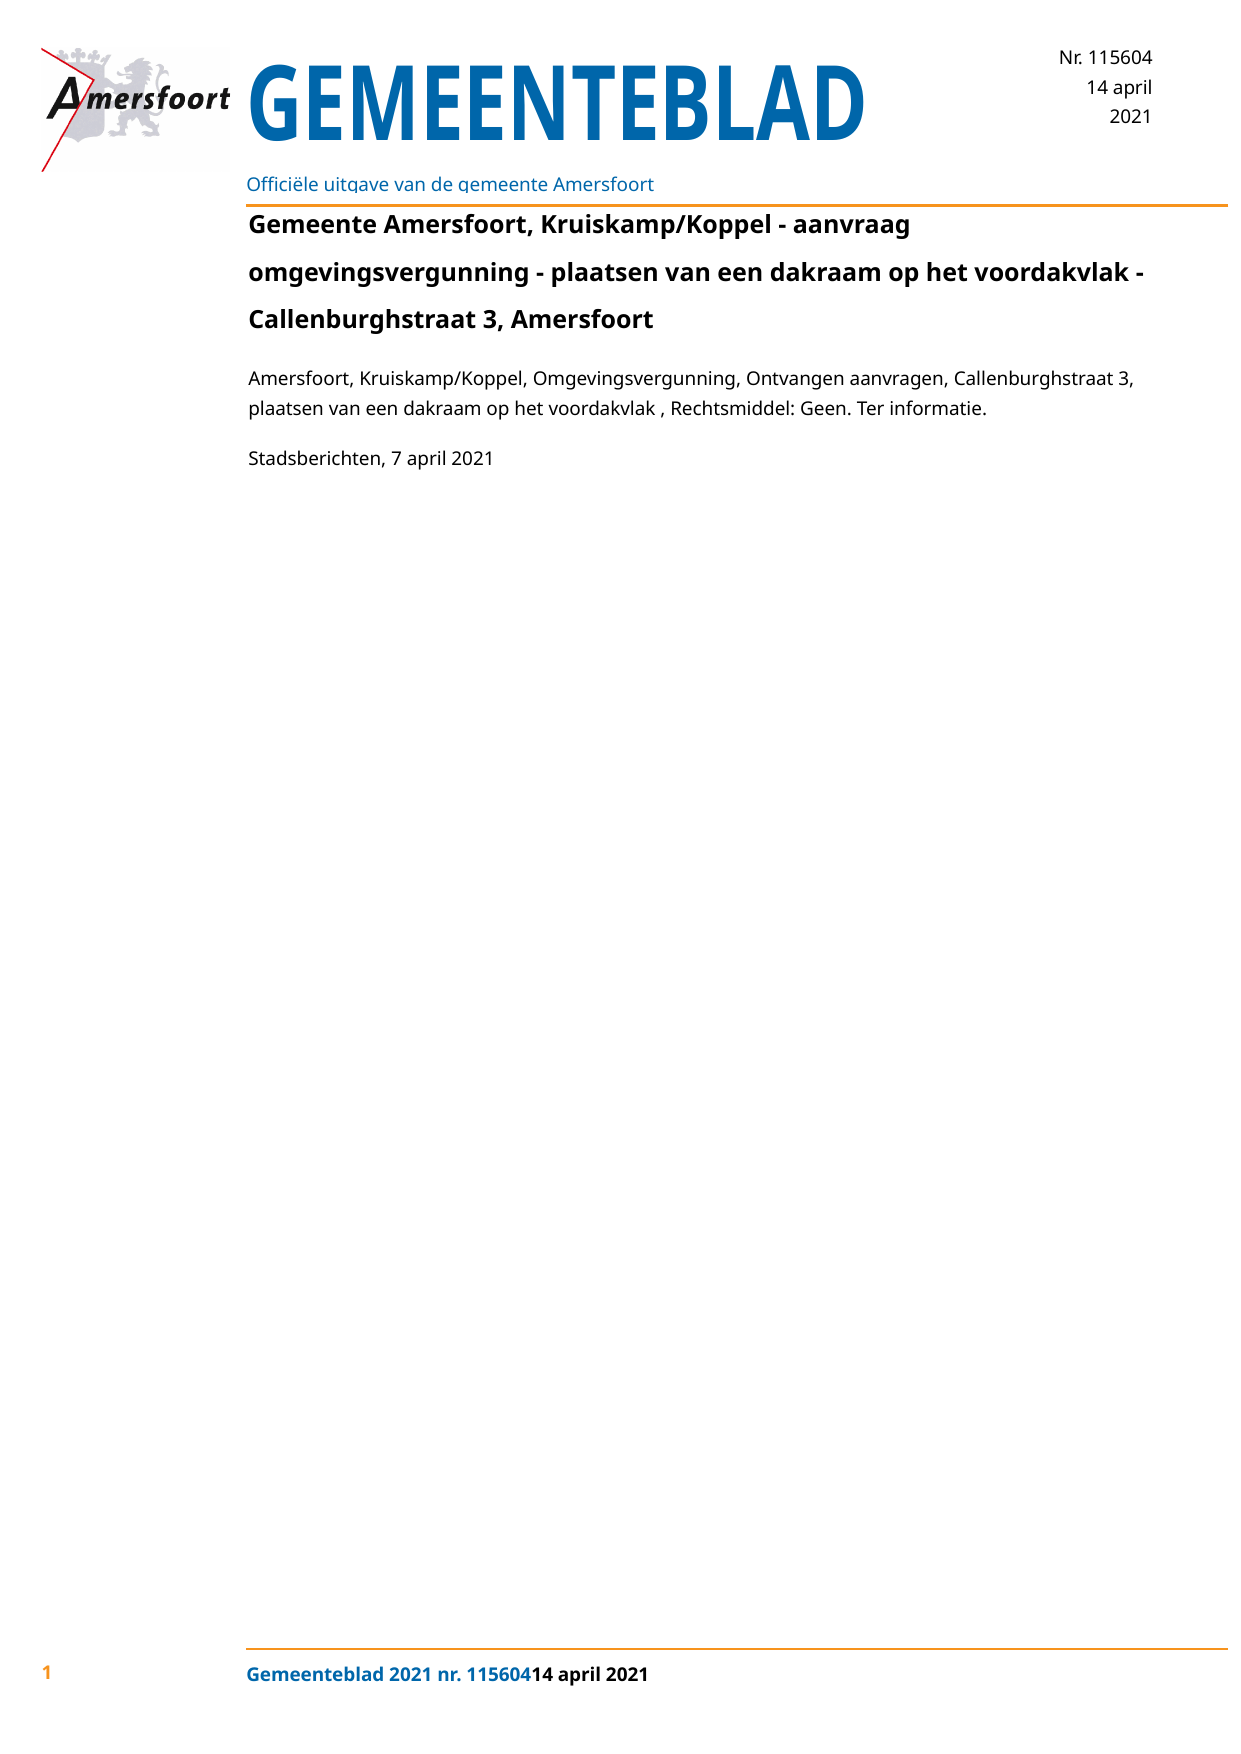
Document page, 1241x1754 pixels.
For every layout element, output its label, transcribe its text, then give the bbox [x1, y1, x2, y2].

text Amersfoort, Kruiskamp/Koppel, Omgevingsvergunning, Ontvangen aanvragen, Callenburghstraat 3, plaatsen van een dakraam op het voordakvlak , Rechtsmiddel: Geen. Ter informatie. [248, 366, 1152, 421]
picture [41, 47, 231, 172]
text Stadsberichten, 7 april 2021 [248, 446, 1152, 471]
text Gemeente Amersfoort, Kruiskamp/Koppel - aanvraag omgevingsvergunning - plaatsen van een dakraam op het voordakvlak - Callenburghstraat 3, Amersfoort [248, 207, 1152, 336]
